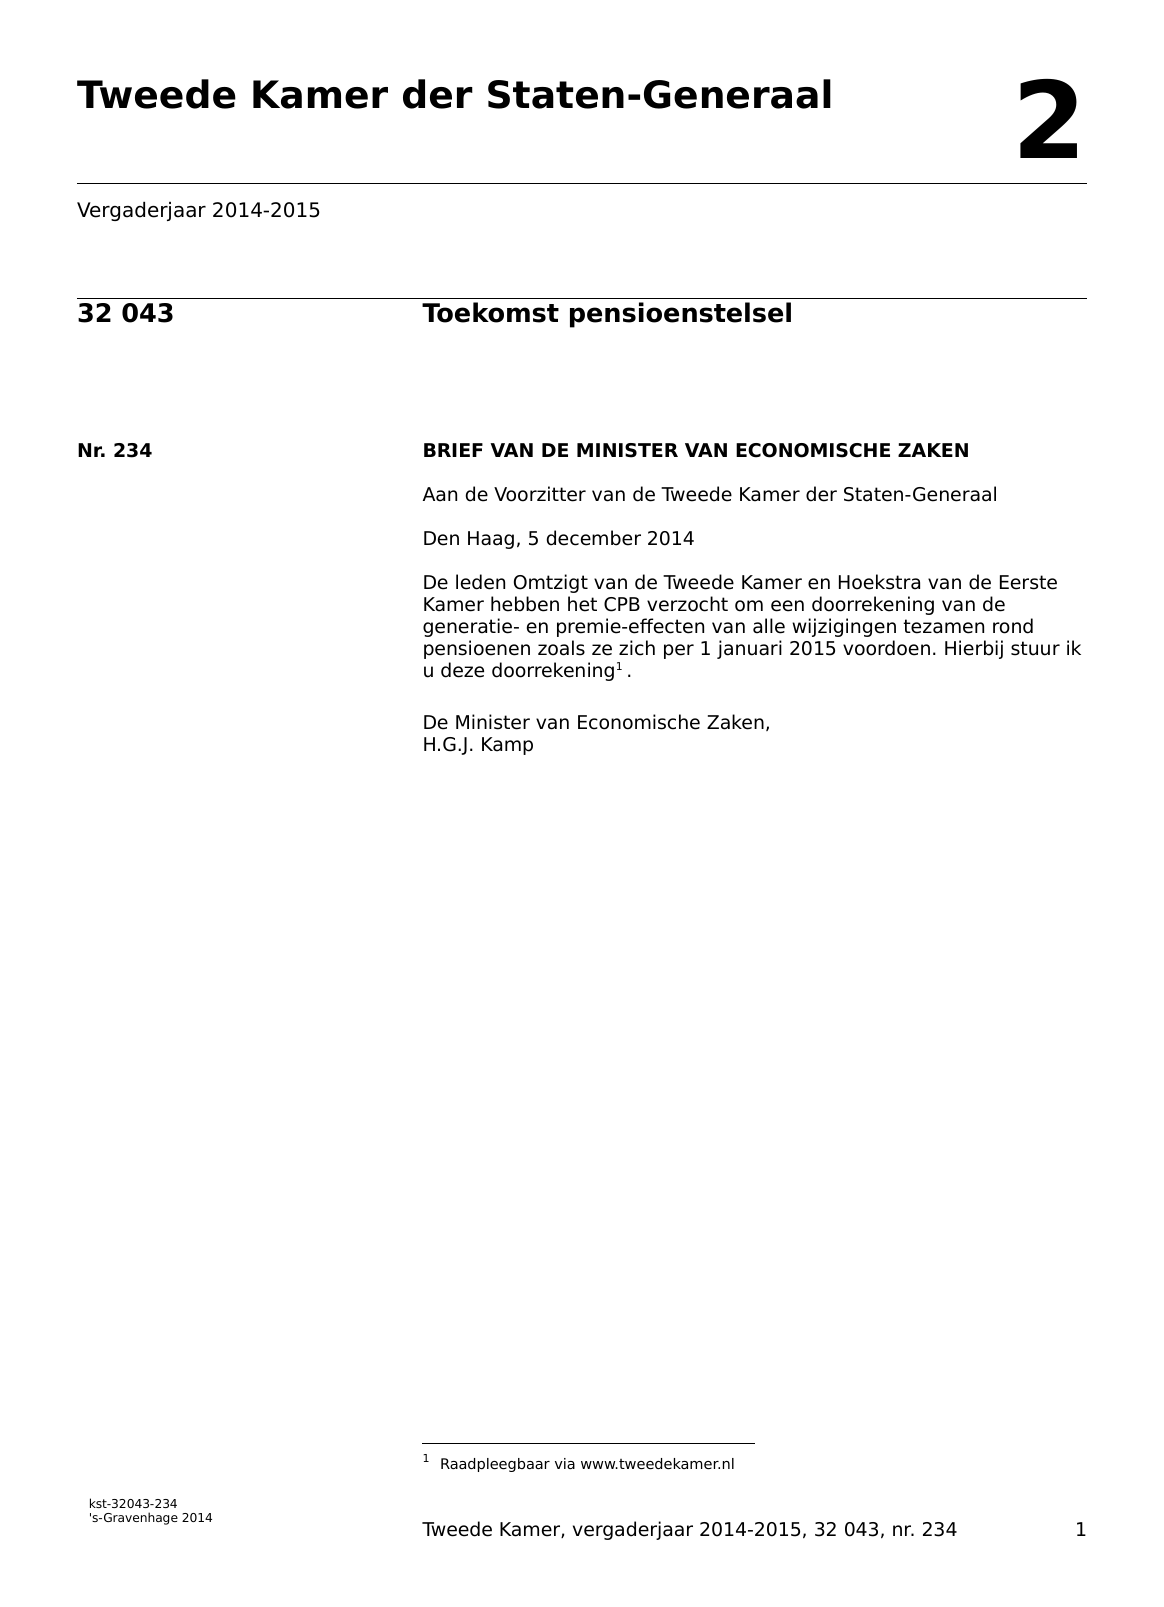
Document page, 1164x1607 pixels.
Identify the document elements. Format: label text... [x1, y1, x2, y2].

table_header 2 [886, 59, 1087, 183]
text Raadpleegbaar via www.tweedekamer.nl [422, 1452, 1087, 1474]
text De Minister van Economische Zaken, H.G.J. Kamp [422, 712, 1087, 756]
subtitle 32 043 Toekomst pensioenstelsel [77, 299, 1087, 329]
table_cell Vergaderjaar 2014-2015 [77, 184, 1087, 298]
table_header Tweede Kamer der Staten-Generaal [77, 59, 886, 183]
text Den Haag, 5 december 2014 [422, 528, 1087, 550]
text kst-32043-234 [88, 1497, 323, 1511]
text 's-Gravenhage 2014 [88, 1511, 323, 1525]
text De leden Omtzigt van de Tweede Kamer en Hoekstra van de Eerste Kamer hebben het CPB verzocht om een doorrekening van de generatie- en premie-effecten van alle wijzigingen tezamen rond pensioenen zoals ze zich per 1 januari 2015 voordoen. Hierbij stuur ik u deze doorrekening. [422, 572, 1087, 682]
subtitle Nr. 234 BRIEF VAN DE MINISTER VAN ECONOMISCHE ZAKEN [77, 440, 1087, 462]
text Aan de Voorzitter van de Tweede Kamer der Staten-Generaal [422, 484, 1087, 506]
